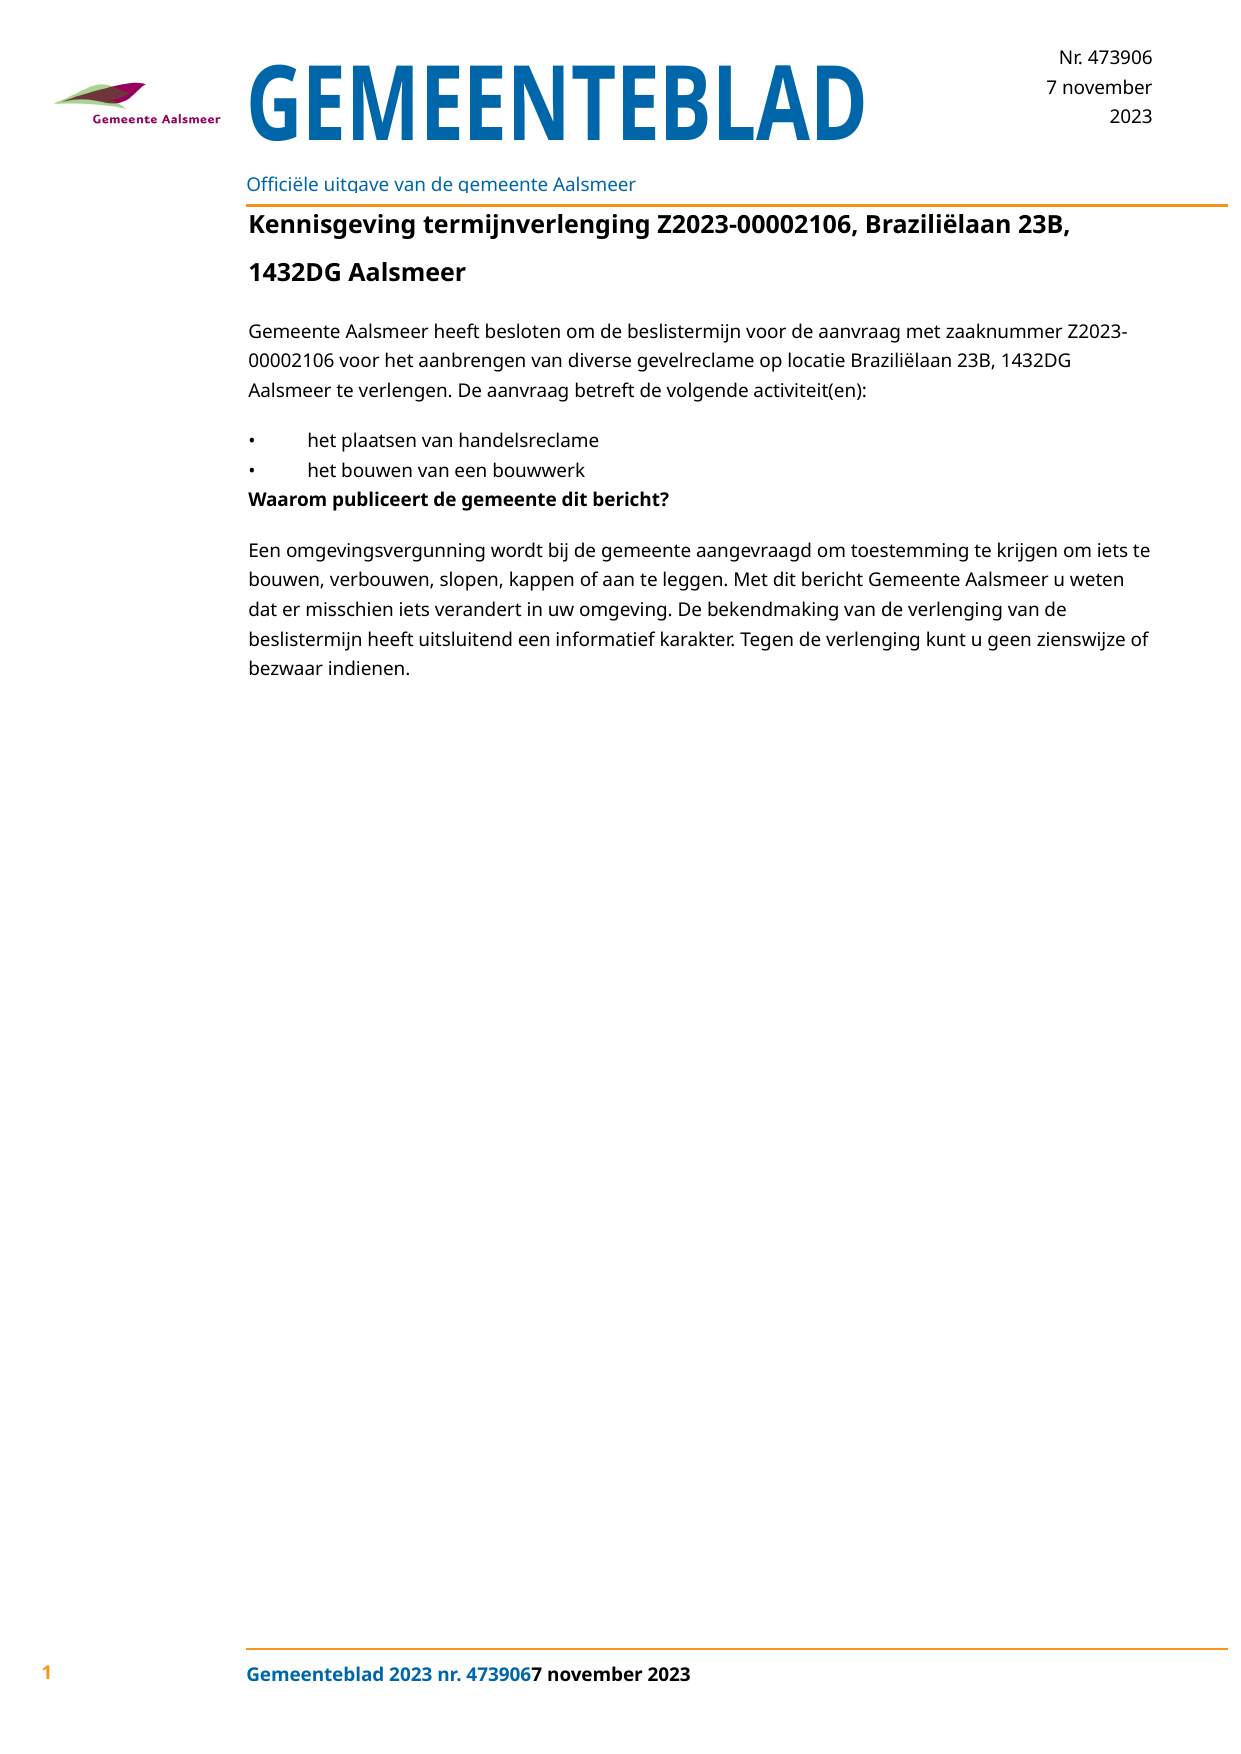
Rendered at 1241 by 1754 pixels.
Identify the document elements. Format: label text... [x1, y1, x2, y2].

text Een omgevingsvergunning wordt bij de gemeente aangevraagd om toestemming te krijgen om iets te bouwen, verbouwen, slopen, kappen of aan te leggen. Met dit bericht Gemeente Aalsmeer u weten dat er misschien iets verandert in uw omgeving. De bekendmaking van de verlenging van de beslistermijn heeft uitsluitend een informatief karakter. Tegen de verlenging kunt u geen zienswijze of bezwaar indienen. [248, 537, 1152, 681]
list het bouwen van een bouwwerk [248, 457, 1152, 483]
text Gemeente Aalsmeer heeft besloten om de beslistermijn voor de aanvraag met zaaknummer Z2023-00002106 voor het aanbrengen van diverse gevelreclame op locatie Braziliëlaan 23B, 1432DG Aalsmeer te verlengen. De aanvraag betreft de volgende activiteit(en): [248, 318, 1152, 403]
picture [41, 47, 231, 172]
text Waarom publiceert de gemeente dit bericht? [248, 487, 1152, 512]
text Kennisgeving termijnverlenging Z2023-00002106, Braziliëlaan 23B, 1432DG Aalsmeer [248, 207, 1152, 288]
list het plaatsen van handelsreclame [248, 427, 1152, 453]
